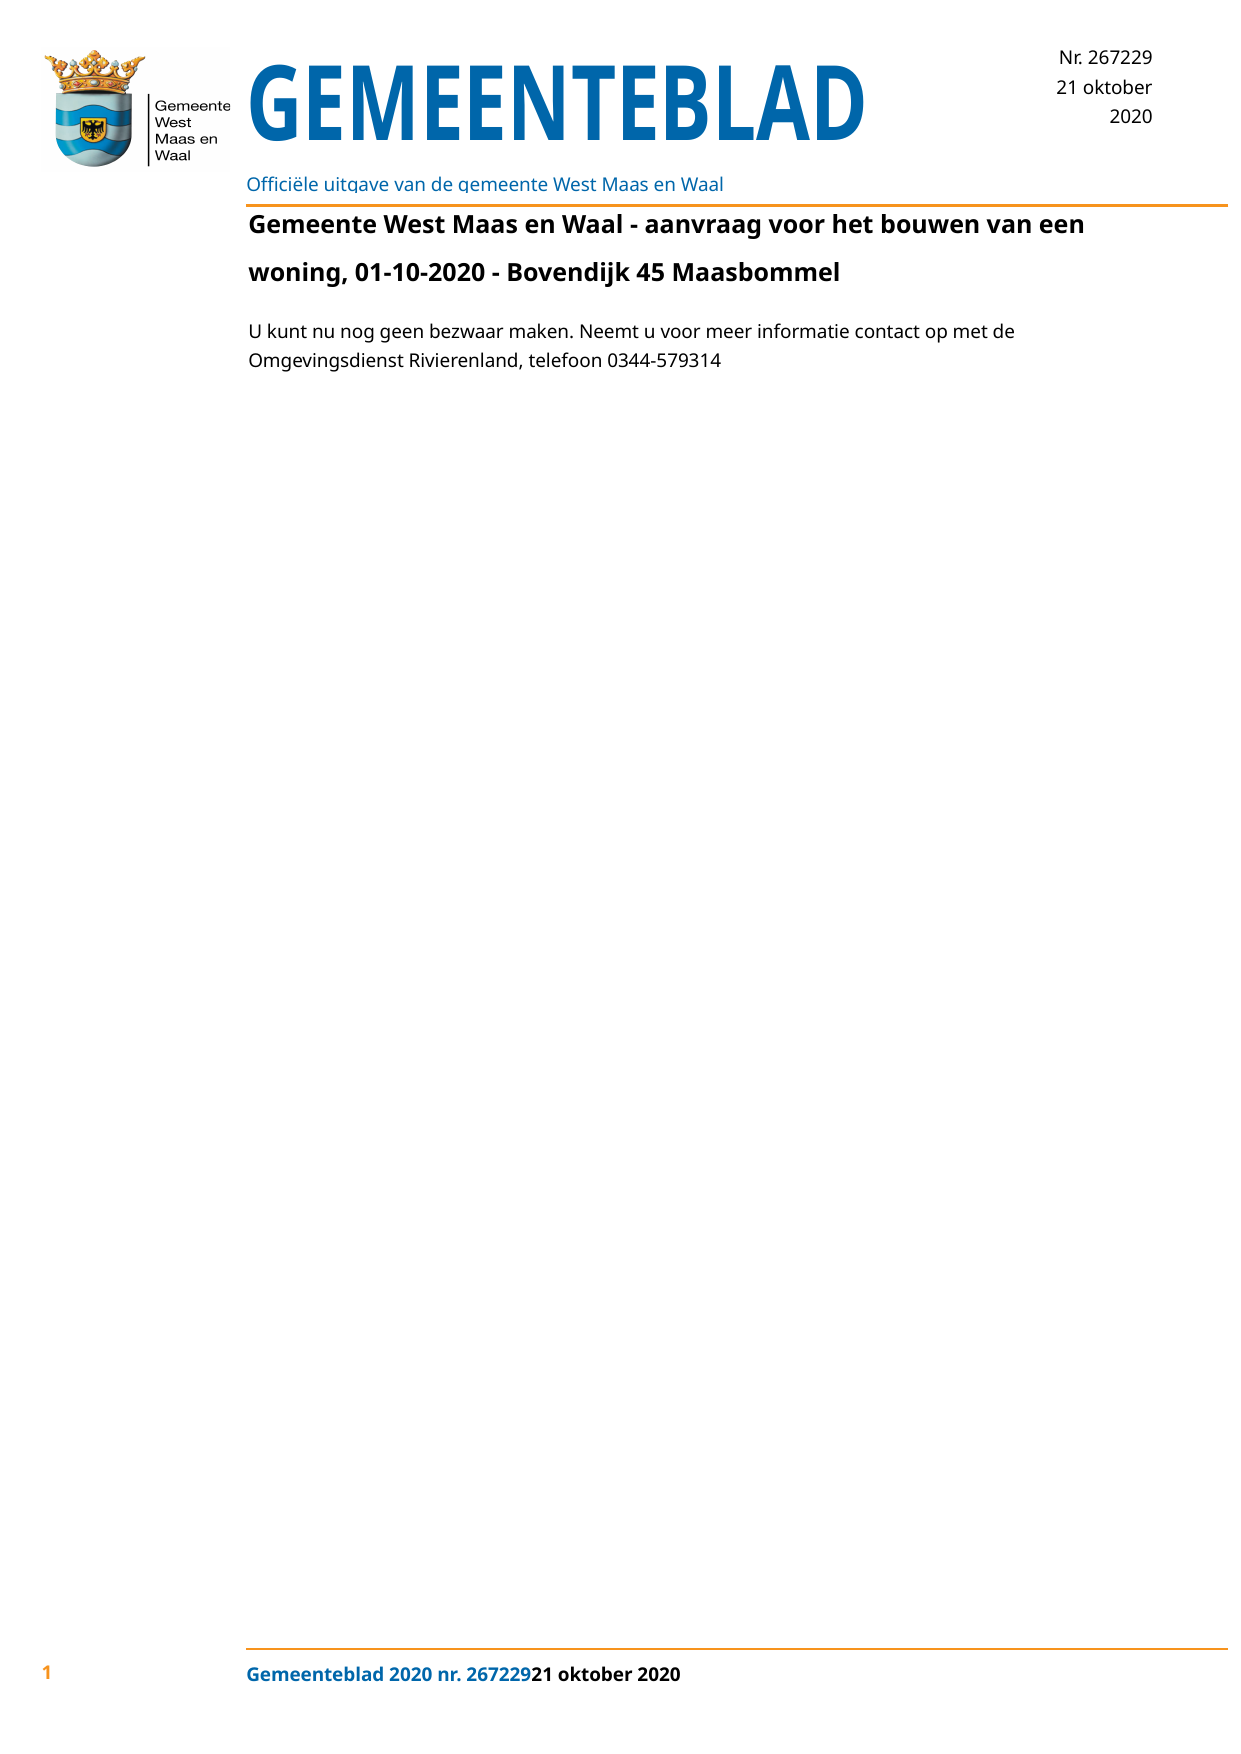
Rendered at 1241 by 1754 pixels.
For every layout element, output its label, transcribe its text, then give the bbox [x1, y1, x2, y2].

picture [41, 47, 231, 172]
text Gemeente West Maas en Waal - aanvraag voor het bouwen van een woning, 01-10-2020 - Bovendijk 45 Maasbommel [248, 207, 1152, 288]
text U kunt nu nog geen bezwaar maken. Neemt u voor meer informatie contact op met de Omgevingsdienst Rivierenland, telefoon 0344-579314 [248, 318, 1152, 373]
